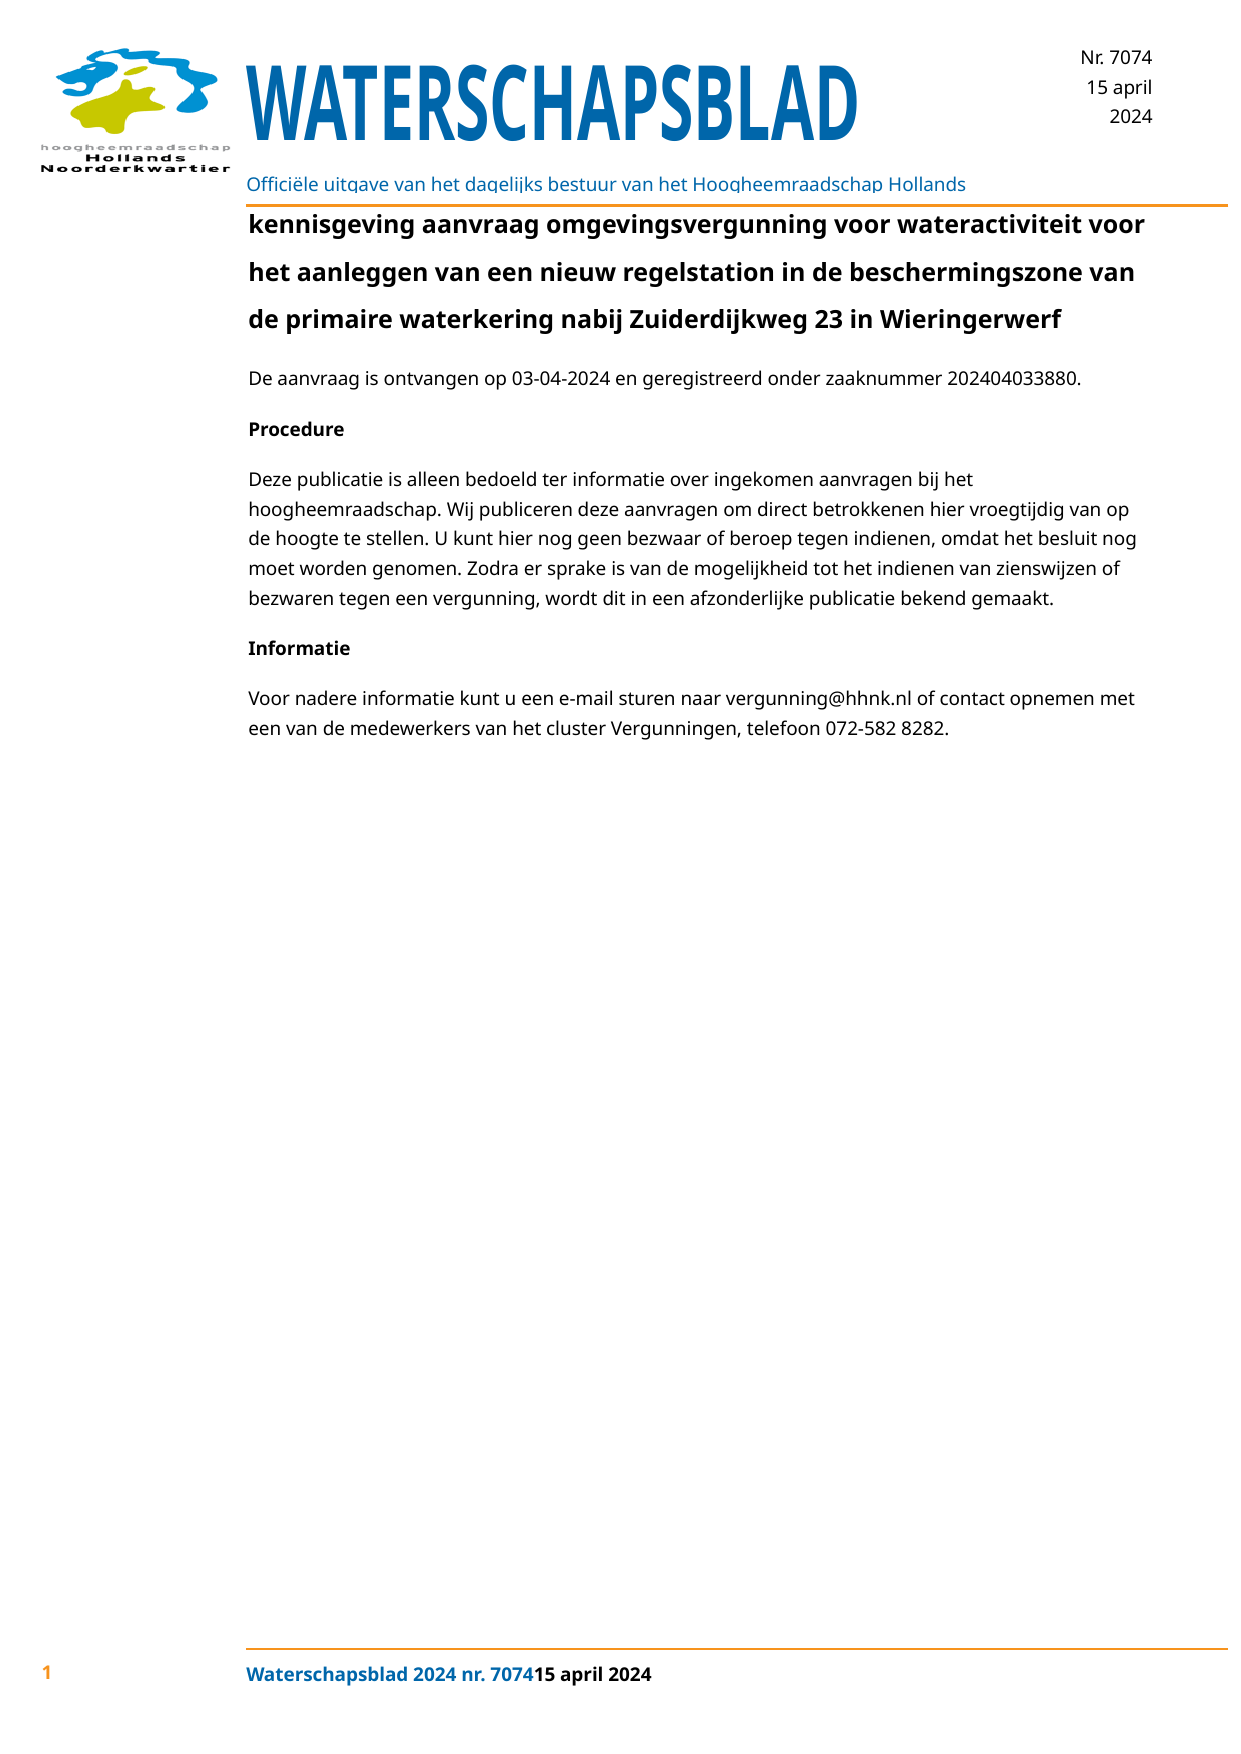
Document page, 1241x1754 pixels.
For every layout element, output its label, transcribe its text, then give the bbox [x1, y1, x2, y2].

text Voor nadere informatie kunt u een e-mail sturen naar vergunning@hhnk.nl of contact opnemen met een van de medewerkers van het cluster Vergunningen, telefoon 072-582 8282. [248, 686, 1152, 741]
text Procedure [248, 416, 1152, 442]
text Informatie [248, 635, 1152, 661]
text kennisgeving aanvraag omgevingsvergunning voor wateractiviteit voor het aanleggen van een nieuw regelstation in de beschermingszone van de primaire waterkering nabij Zuiderdijkweg 23 in Wieringerwerf [248, 207, 1152, 336]
text Deze publicatie is alleen bedoeld ter informatie over ingekomen aanvragen bij het hoogheemraadschap. Wij publiceren deze aanvragen om direct betrokkenen hier vroegtijdig van op de hoogte te stellen. U kunt hier nog geen bezwaar of beroep tegen indienen, omdat het besluit nog moet worden genomen. Zodra er sprake is van de mogelijkheid tot het indienen van zienswijzen of bezwaren tegen een vergunning, wordt dit in een afzonderlijke publicatie bekend gemaakt. [248, 466, 1152, 610]
picture [41, 47, 231, 172]
text De aanvraag is ontvangen op 03-04-2024 en geregistreerd onder zaaknummer 202404033880. [248, 366, 1152, 391]
